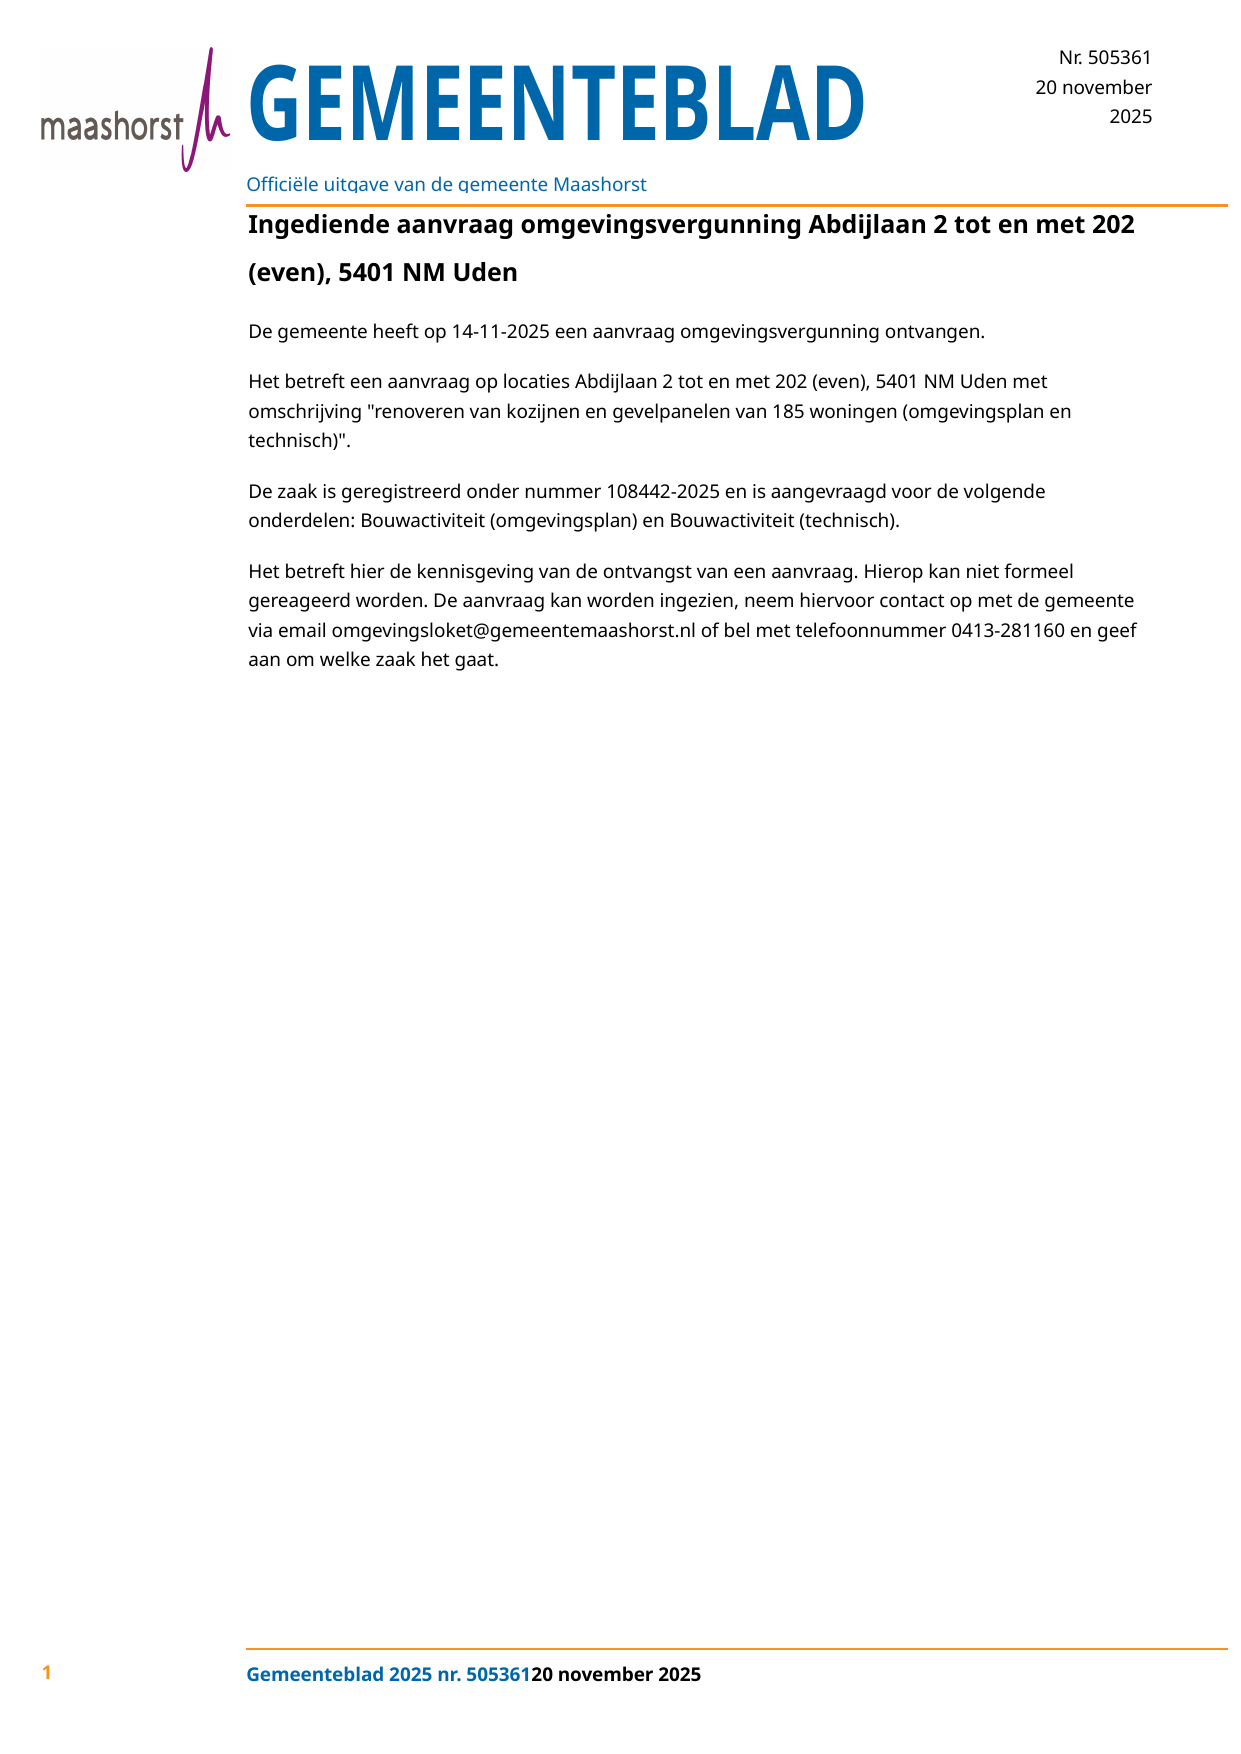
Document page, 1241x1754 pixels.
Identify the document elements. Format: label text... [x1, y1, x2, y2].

text Ingediende aanvraag omgevingsvergunning Abdijlaan 2 tot en met 202 (even), 5401 NM Uden [248, 207, 1152, 288]
text Het betreft hier de kennisgeving van de ontvangst van een aanvraag. Hierop kan niet formeel gereageerd worden. De aanvraag kan worden ingezien, neem hiervoor contact op met de gemeente via email omgevingsloket@gemeentemaashorst.nl of bel met telefoonnummer 0413-281160 en geef aan om welke zaak het gaat. [248, 558, 1152, 672]
text De gemeente heeft op 14-11-2025 een aanvraag omgevingsvergunning ontvangen. [248, 318, 1152, 344]
text De zaak is geregistreerd onder nummer 108442-2025 en is aangevraagd voor de volgende onderdelen: Bouwactiviteit (omgevingsplan) en Bouwactiviteit (technisch). [248, 478, 1152, 533]
text Het betreft een aanvraag op locaties Abdijlaan 2 tot en met 202 (even), 5401 NM Uden met omschrijving "renoveren van kozijnen en gevelpanelen van 185 woningen (omgevingsplan en technisch)". [248, 368, 1152, 453]
picture [41, 47, 231, 172]
